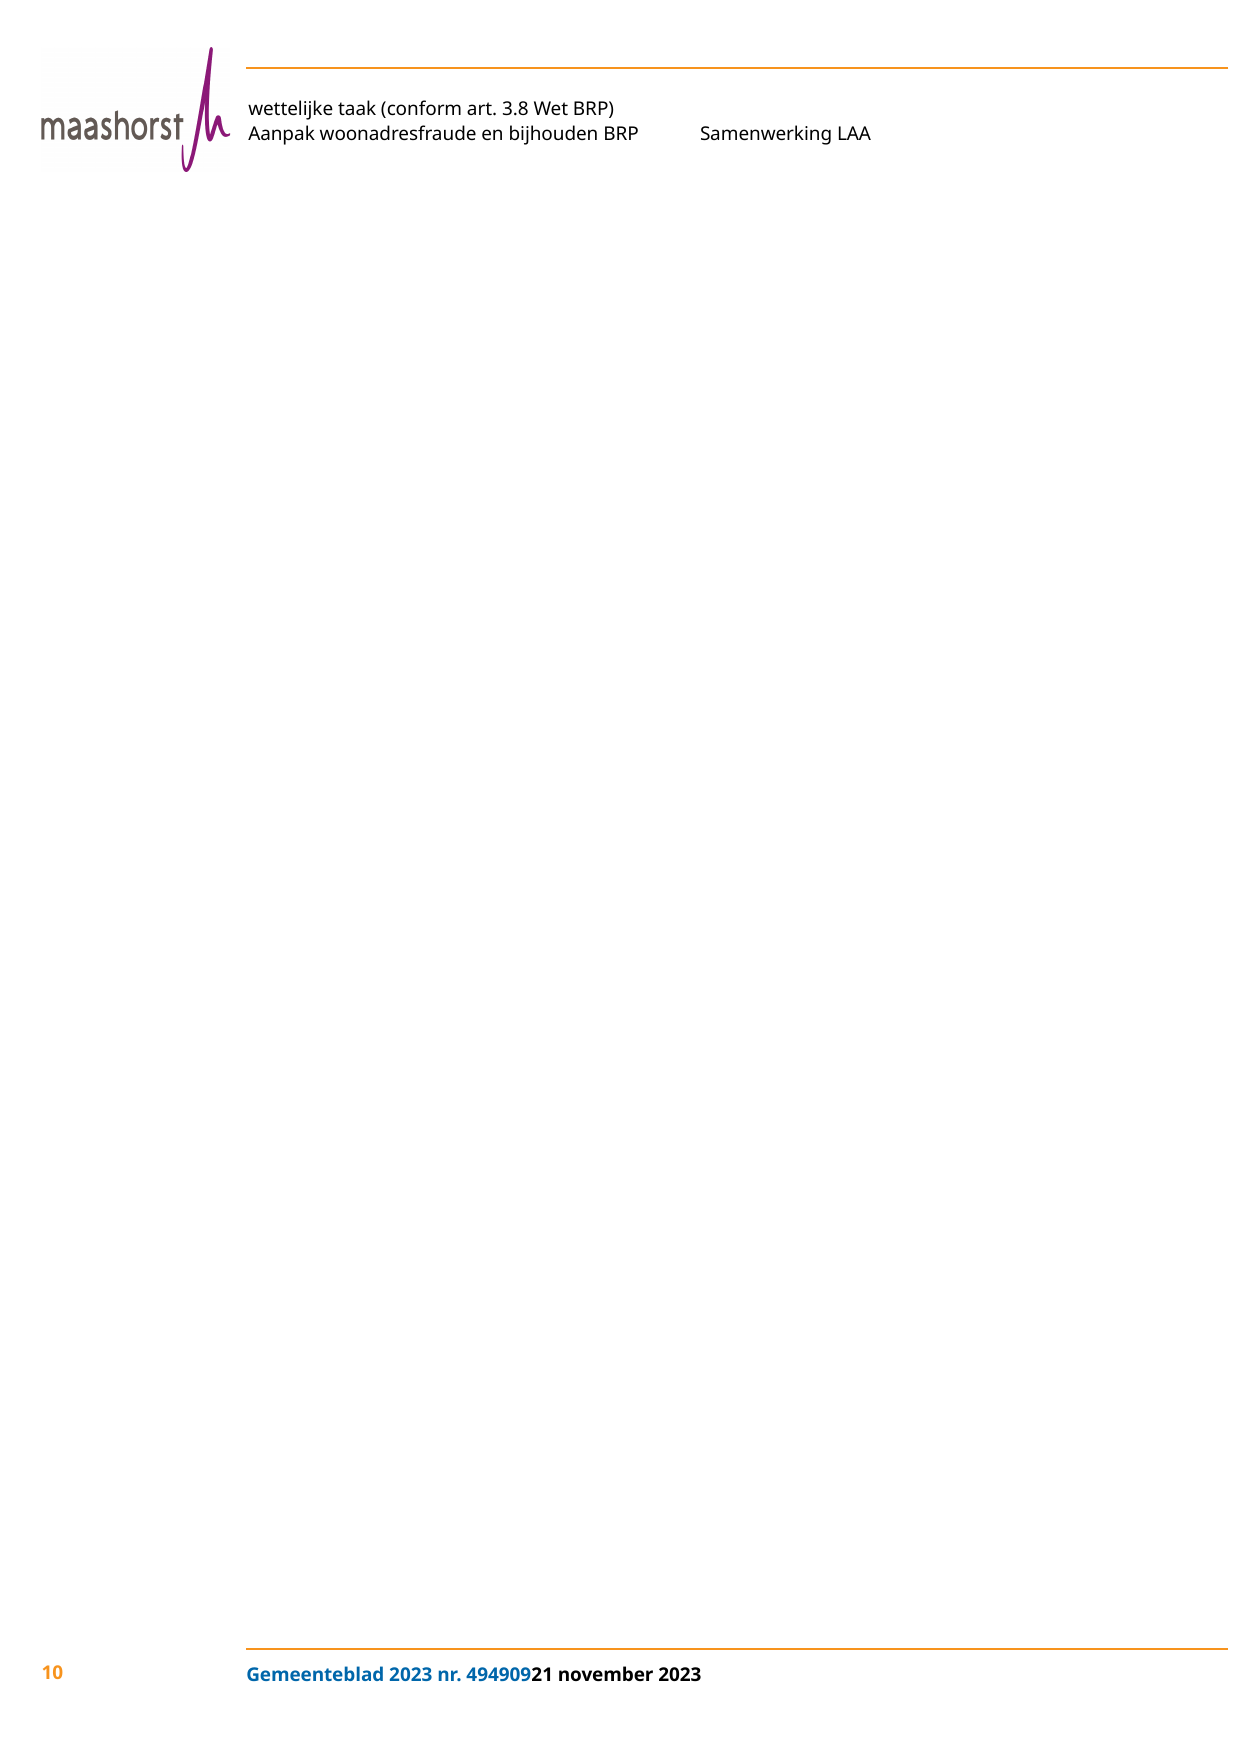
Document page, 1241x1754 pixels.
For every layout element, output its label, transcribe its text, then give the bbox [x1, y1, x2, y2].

table_cell Samenwerking LAA [700, 121, 1152, 146]
table_cell wettelijke taak (conform art. 3.8 Wet BRP) [248, 95, 700, 121]
table_cell Aanpak woonadresfraude en bijhouden BRP [248, 121, 700, 146]
table_cell [700, 95, 1152, 121]
picture [41, 47, 231, 172]
